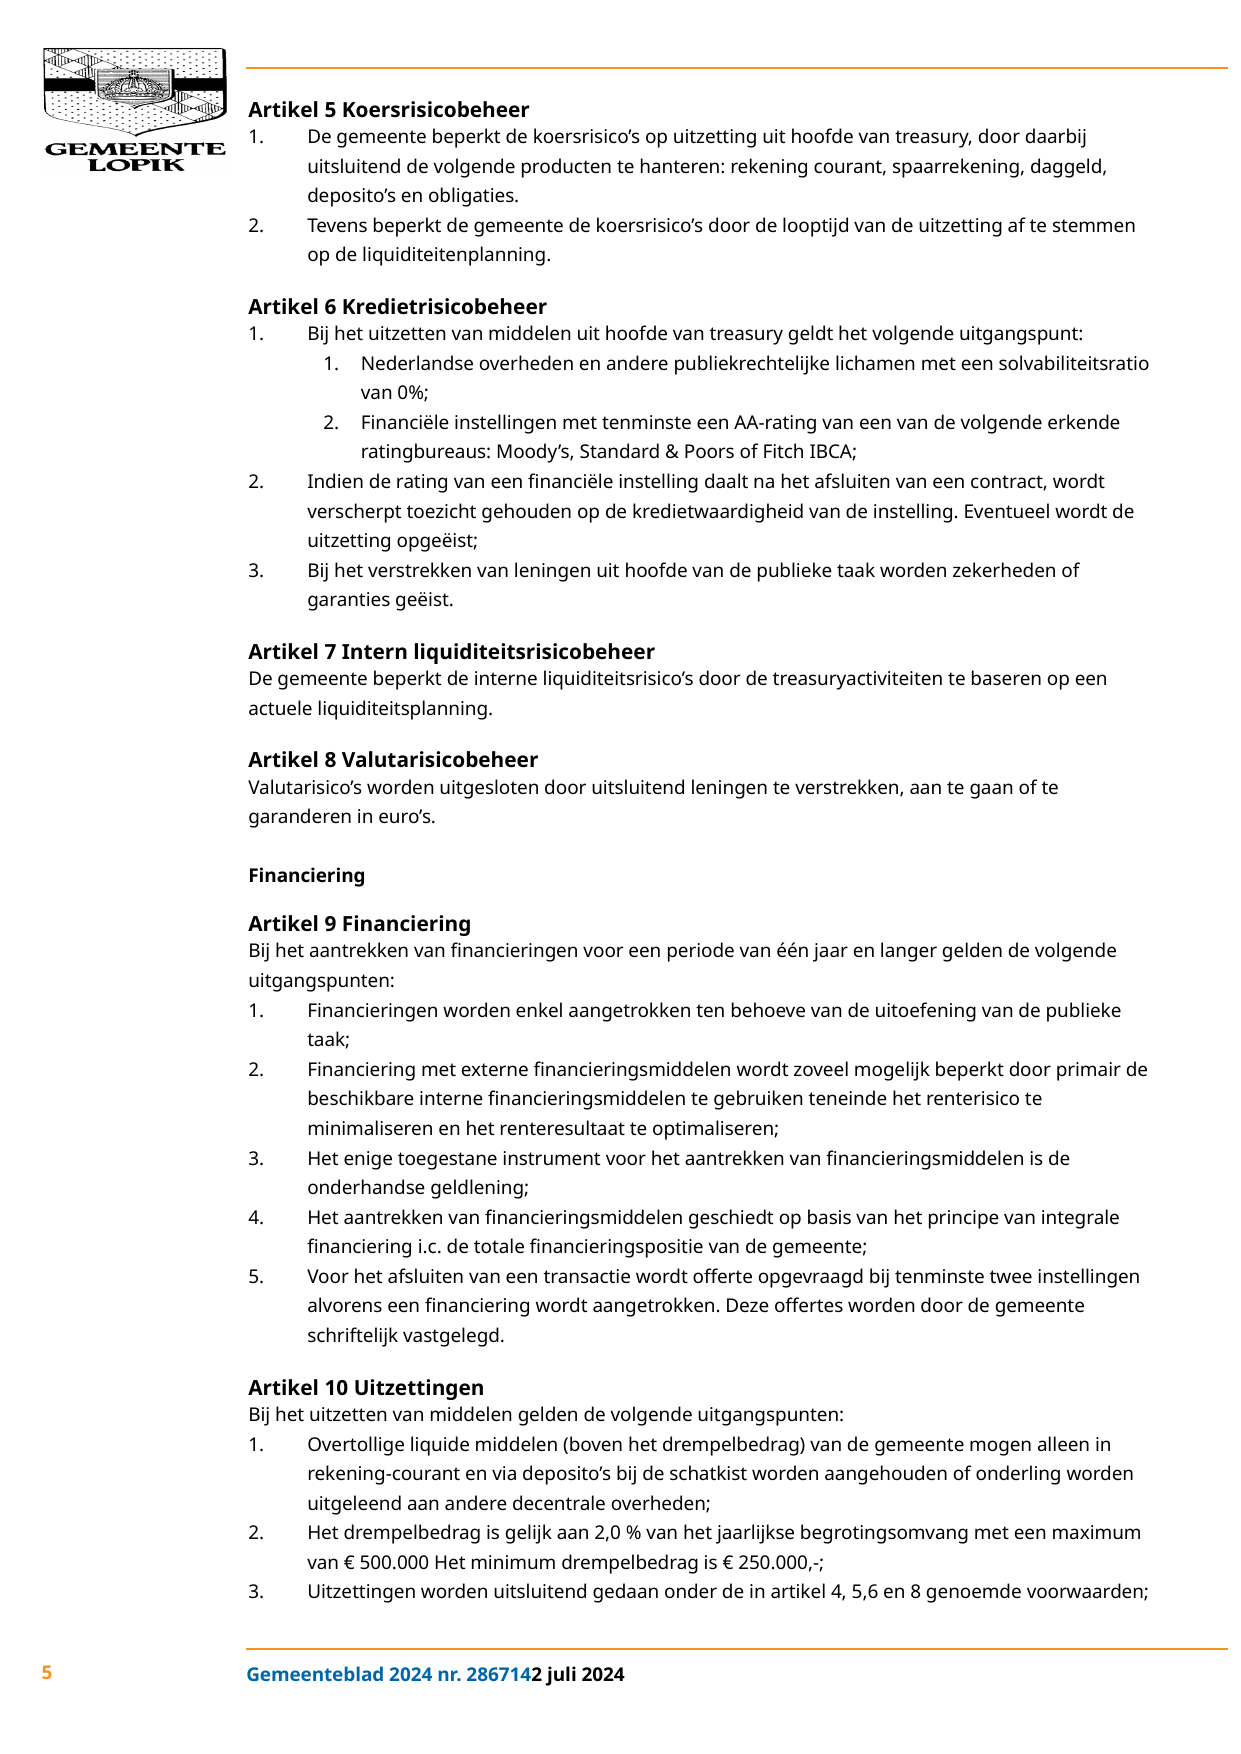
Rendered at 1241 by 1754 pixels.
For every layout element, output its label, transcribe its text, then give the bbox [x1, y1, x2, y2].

text Artikel 10 Uitzettingen [248, 1373, 1152, 1401]
list Het drempelbedrag is gelijk aan 2,0 % van het jaarlijkse begrotingsomvang met een maximum van € 500.000 Het minimum drempelbedrag is € 250.000,-; [248, 1519, 1152, 1575]
list De gemeente beperkt de koersrisico’s op uitzetting uit hoofde van treasury, door daarbij uitsluitend de volgende producten te hanteren: rekening courant, spaarrekening, daggeld, deposito’s en obligaties. [248, 123, 1152, 208]
text Valutarisico’s worden uitgesloten door uitsluitend leningen te verstrekken, aan te gaan of te garanderen in euro’s. [248, 774, 1152, 829]
text Artikel 7 Intern liquiditeitsrisicobeheer [248, 637, 1152, 666]
list Het aantrekken van financieringsmiddelen geschiedt op basis van het principe van integrale financiering i.c. de totale financieringspositie van de gemeente; [248, 1204, 1152, 1259]
text De gemeente beperkt de interne liquiditeitsrisico’s door de treasuryactiviteiten te baseren op een actuele liquiditeitsplanning. [248, 666, 1152, 721]
text Artikel 6 Kredietrisicobeheer [248, 292, 1152, 320]
list Financiële instellingen met tenminste een AA-rating van een van de volgende erkende ratingbureaus: Moody’s, Standard & Poors of Fitch IBCA; [323, 409, 1152, 464]
text Artikel 8 Valutarisicobeheer [248, 746, 1152, 774]
list Voor het afsluiten van een transactie wordt offerte opgevraagd bij tenminste twee instellingen alvorens een financiering wordt aangetrokken. Deze offertes worden door de gemeente schriftelijk vastgelegd. [248, 1263, 1152, 1348]
text Artikel 9 Financiering [248, 909, 1152, 938]
list Bij het verstrekken van leningen uit hoofde van de publieke taak worden zekerheden of garanties geëist. [248, 557, 1152, 612]
list Uitzettingen worden uitsluitend gedaan onder de in artikel 4, 5,6 en 8 genoemde voorwaarden; [248, 1579, 1152, 1604]
list Financieringen worden enkel aangetrokken ten behoeve van de uitoefening van de publieke taak; [248, 997, 1152, 1052]
list Tevens beperkt de gemeente de koersrisico’s door de looptijd van de uitzetting af te stemmen op de liquiditeitenplanning. [248, 212, 1152, 267]
list Het enige toegestane instrument voor het aantrekken van financieringsmiddelen is de onderhandse geldlening; [248, 1145, 1152, 1200]
text Bij het uitzetten van middelen gelden de volgende uitgangspunten: [248, 1401, 1152, 1427]
text Artikel 5 Koersrisicobeheer [248, 95, 1152, 123]
text Bij het aantrekken van financieringen voor een periode van één jaar en langer gelden de volgende uitgangspunten: [248, 938, 1152, 993]
list Overtollige liquide middelen (boven het drempelbedrag) van de gemeente mogen alleen in rekening-courant en via deposito’s bij de schatkist worden aangehouden of onderling worden uitgeleend aan andere decentrale overheden; [248, 1431, 1152, 1516]
list Bij het uitzetten van middelen uit hoofde van treasury geldt het volgende uitgangspunt: [248, 320, 1152, 346]
text Financiering [248, 863, 1152, 888]
list Indien de rating van een financiële instelling daalt na het afsluiten van een contract, wordt verscherpt toezicht gehouden op de kredietwaardigheid van de instelling. Eventueel wordt de uitzetting opgeëist; [248, 468, 1152, 553]
list Financiering met externe financieringsmiddelen wordt zoveel mogelijk beperkt door primair de beschikbare interne financieringsmiddelen te gebruiken teneinde het renterisico te minimaliseren en het renteresultaat te optimaliseren; [248, 1056, 1152, 1141]
list Nederlandse overheden en andere publiekrechtelijke lichamen met een solvabiliteitsratio van 0%; [323, 350, 1152, 405]
picture [41, 47, 231, 172]
